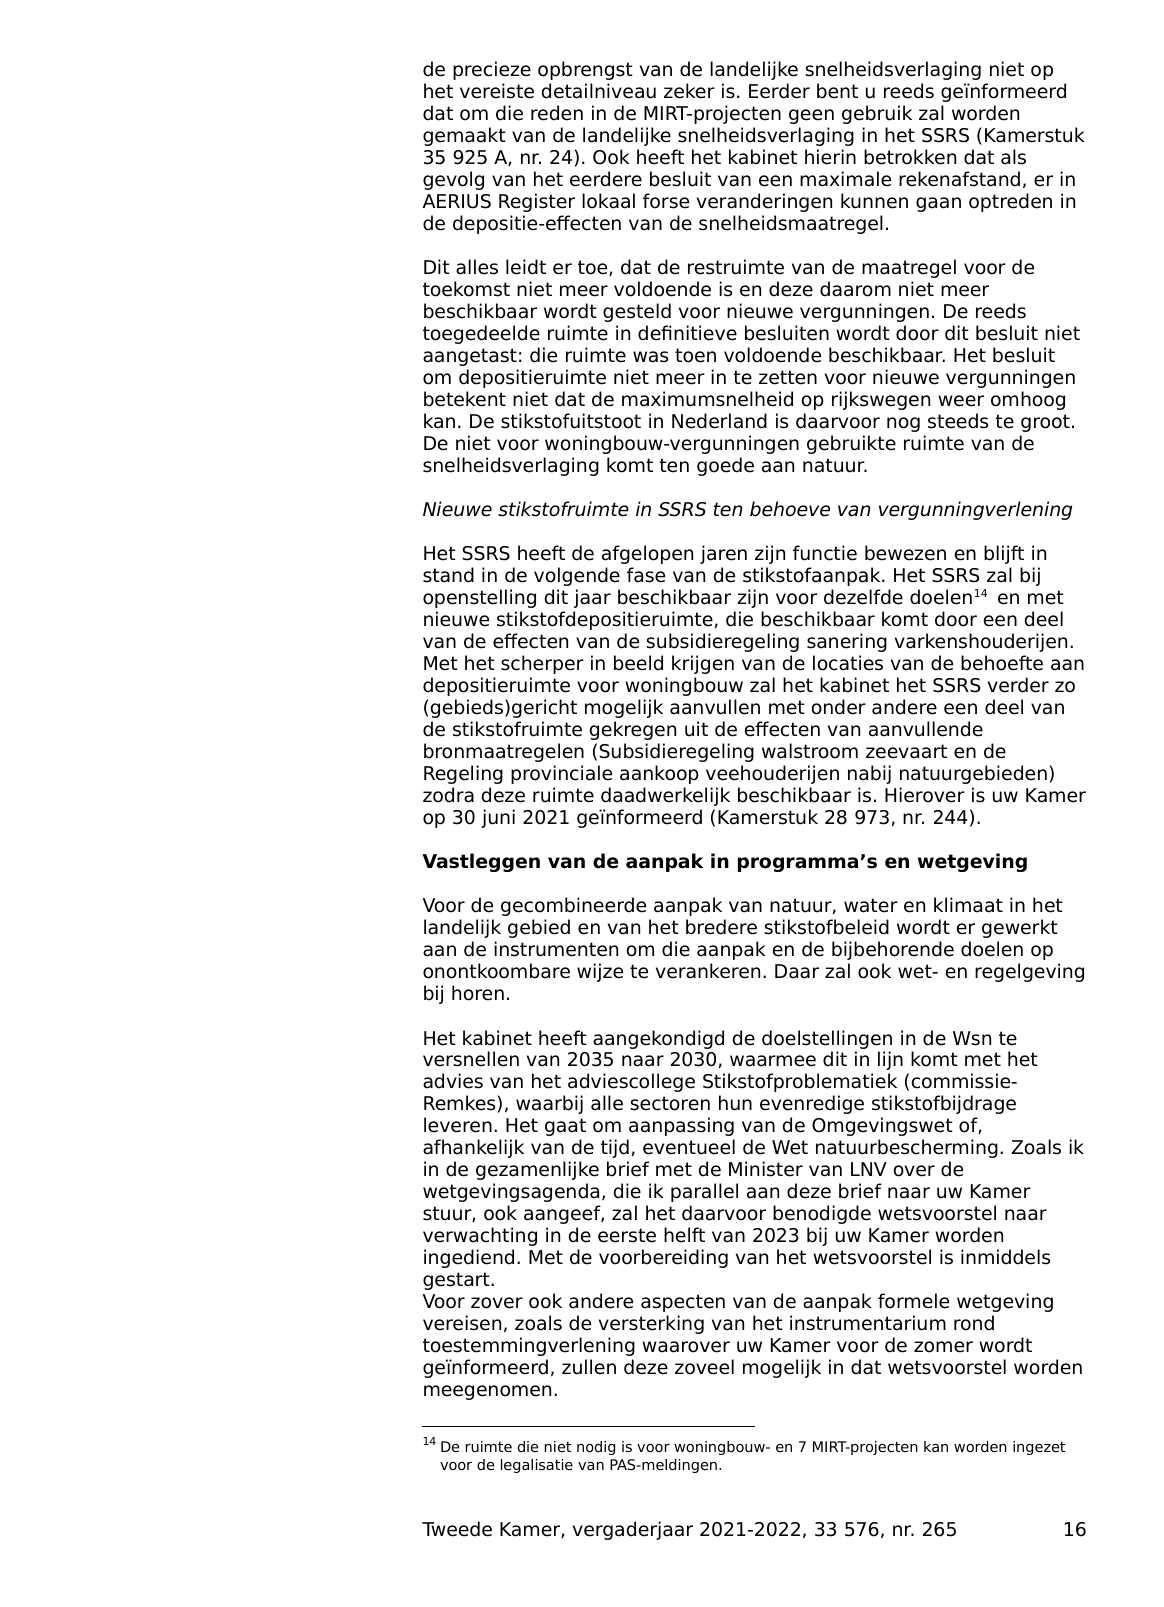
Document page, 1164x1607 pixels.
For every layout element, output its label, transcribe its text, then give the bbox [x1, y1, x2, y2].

subtitle Vastleggen van de aanpak in programma’s en wetgeving [422, 851, 1087, 873]
text Voor zover ook andere aspecten van de aanpak formele wetgeving vereisen, zoals de versterking van het instrumentarium rond toestemmingverlening waarover uw Kamer voor de zomer wordt geïnformeerd, zullen deze zoveel mogelijk in dat wetsvoorstel worden meegenomen. [422, 1291, 1087, 1401]
subtitle Nieuwe stikstofruimte in SSRS ten behoeve van vergunningverlening [422, 499, 1087, 521]
text de precieze opbrengst van de landelijke snelheidsverlaging niet op het vereiste detailniveau zeker is. Eerder bent u reeds geïnformeerd dat om die reden in de MIRT-projecten geen gebruik zal worden gemaakt van de landelijke snelheidsverlaging in het SSRS (Kamerstuk 35 925 A, nr. 24). Ook heeft het kabinet hierin betrokken dat als gevolg van het eerdere besluit van een maximale rekenafstand, er in AERIUS Register lokaal forse veranderingen kunnen gaan optreden in de depositie-effecten van de snelheidsmaatregel. [422, 59, 1087, 235]
text De ruimte die niet nodig is voor woningbouw- en 7 MIRT-projecten kan worden ingezet voor de legalisatie van PAS-meldingen. [422, 1435, 1087, 1474]
text Voor de gecombineerde aanpak van natuur, water en klimaat in het landelijk gebied en van het bredere stikstofbeleid wordt er gewerkt aan de instrumenten om die aanpak en de bijbehorende doelen op onontkoombare wijze te verankeren. Daar zal ook wet- en regelgeving bij horen. [422, 895, 1087, 1005]
text Het kabinet heeft aangekondigd de doelstellingen in de Wsn te versnellen van 2035 naar 2030, waarmee dit in lijn komt met het advies van het adviescollege Stikstofproblematiek (commissie-Remkes), waarbij alle sectoren hun evenredige stikstofbijdrage leveren. Het gaat om aanpassing van de Omgevingswet of, afhankelijk van de tijd, eventueel de Wet natuurbescherming. Zoals ik in de gezamenlijke brief met de Minister van LNV over de wetgevingsagenda, die ik parallel aan deze brief naar uw Kamer stuur, ook aangeef, zal het daarvoor benodigde wetsvoorstel naar verwachting in de eerste helft van 2023 bij uw Kamer worden ingediend. Met de voorbereiding van het wetsvoorstel is inmiddels gestart. [422, 1027, 1087, 1291]
text Het SSRS heeft de afgelopen jaren zijn functie bewezen en blijft in stand in de volgende fase van de stikstofaanpak. Het SSRS zal bij openstelling dit jaar beschikbaar zijn voor dezelfde doelen en met nieuwe stikstofdepositieruimte, die beschikbaar komt door een deel van de effecten van de subsidieregeling sanering varkenshouderijen. Met het scherper in beeld krijgen van de locaties van de behoefte aan depositieruimte voor woningbouw zal het kabinet het SSRS verder zo (gebieds)gericht mogelijk aanvullen met onder andere een deel van de stikstofruimte gekregen uit de effecten van aanvullende bronmaatregelen (Subsidieregeling walstroom zeevaart en de Regeling provinciale aankoop veehouderijen nabij natuurgebieden) zodra deze ruimte daadwerkelijk beschikbaar is. Hierover is uw Kamer op 30 juni 2021 geïnformeerd (Kamerstuk 28 973, nr. 244). [422, 543, 1087, 829]
text Dit alles leidt er toe, dat de restruimte van de maatregel voor de toekomst niet meer voldoende is en deze daarom niet meer beschikbaar wordt gesteld voor nieuwe vergunningen. De reeds toegedeelde ruimte in definitieve besluiten wordt door dit besluit niet aangetast: die ruimte was toen voldoende beschikbaar. Het besluit om depositieruimte niet meer in te zetten voor nieuwe vergunningen betekent niet dat de maximumsnelheid op rijkswegen weer omhoog kan. De stikstofuitstoot in Nederland is daarvoor nog steeds te groot. De niet voor woningbouw-vergunningen gebruikte ruimte van de snelheidsverlaging komt ten goede aan natuur. [422, 257, 1087, 477]
